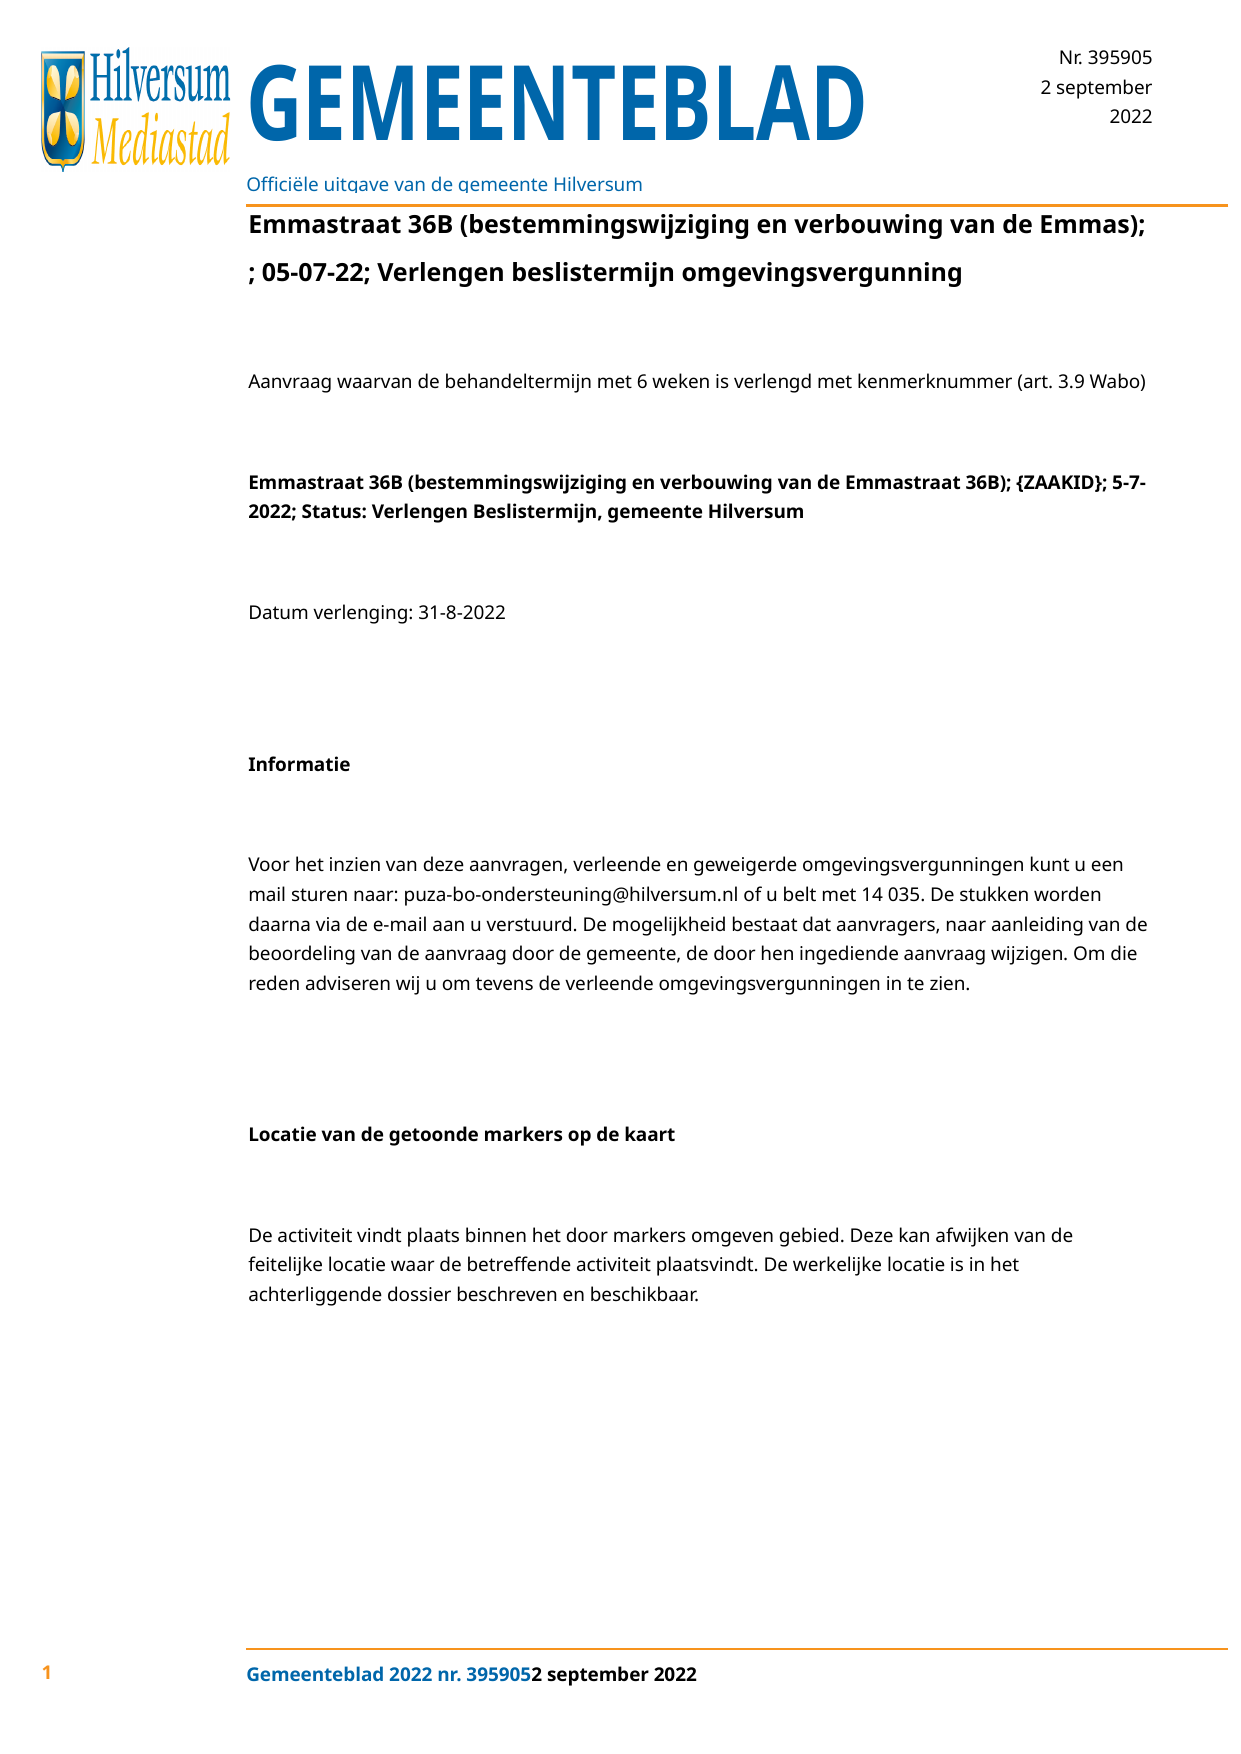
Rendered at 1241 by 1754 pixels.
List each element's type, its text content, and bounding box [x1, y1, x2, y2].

text Informatie [248, 751, 1152, 777]
text Locatie van de getoonde markers op de kaart [248, 1121, 1152, 1147]
text Emmastraat 36B (bestemmingswijziging en verbouwing van de Emmas); ; 05-07-22; Verlengen beslistermijn omgevingsvergunning [248, 207, 1152, 288]
text Voor het inzien van deze aanvragen, verleende en geweigerde omgevingsvergunningen kunt u een mail sturen naar: puza-bo-ondersteuning@hilversum.nl of u belt met 14 035. De stukken worden daarna via de e-mail aan u verstuurd. De mogelijkheid bestaat dat aanvragers, naar aanleiding van de beoordeling van de aanvraag door de gemeente, de door hen ingediende aanvraag wijzigen. Om die reden adviseren wij u om tevens de verleende omgevingsvergunningen in te zien. [248, 852, 1152, 996]
text Aanvraag waarvan de behandeltermijn met 6 weken is verlengd met kenmerknummer (art. 3.9 Wabo) [248, 368, 1152, 394]
text De activiteit vindt plaats binnen het door markers omgeven gebied. Deze kan afwijken van de feitelijke locatie waar de betreffende activiteit plaatsvindt. De werkelijke locatie is in het achterliggende dossier beschreven en beschikbaar. [248, 1222, 1152, 1307]
text Datum verlenging: 31-8-2022 [248, 599, 1152, 625]
text Emmastraat 36B (bestemmingswijziging en verbouwing van de Emmastraat 36B); {ZAAKID}; 5-7-2022; Status: Verlengen Beslistermijn, gemeente Hilversum [248, 469, 1152, 524]
picture [41, 47, 231, 172]
